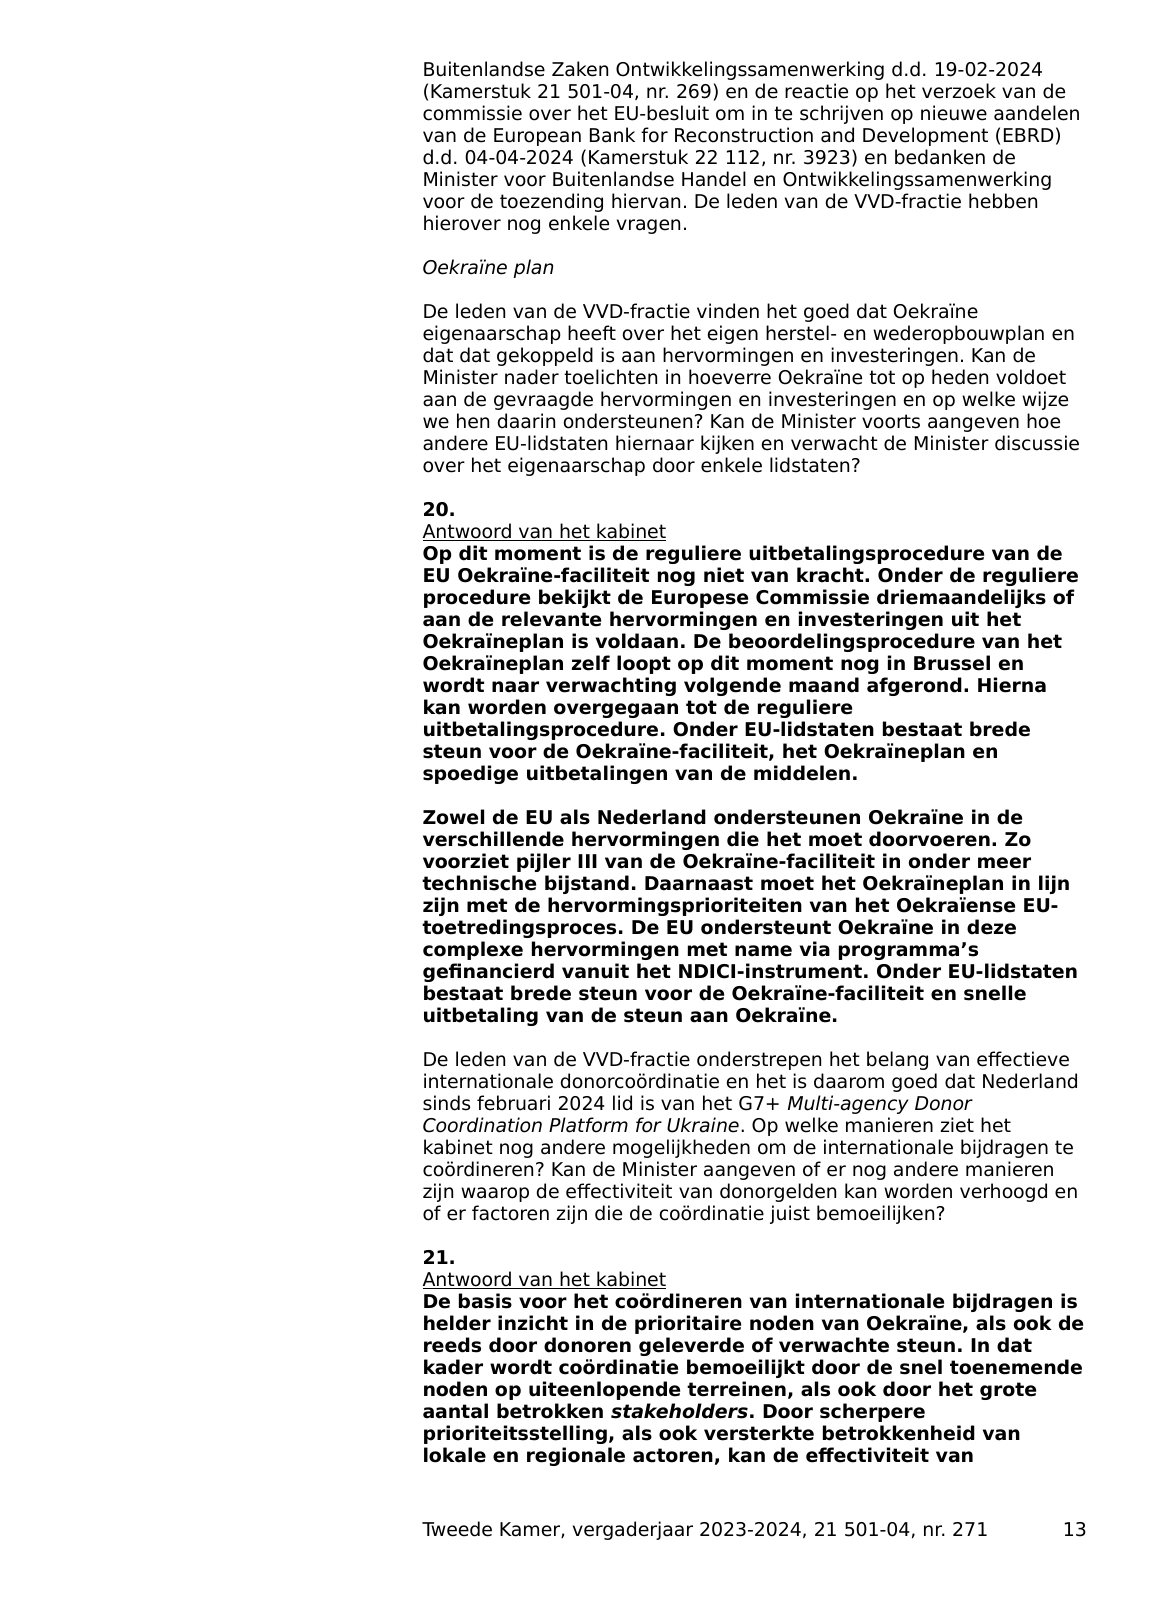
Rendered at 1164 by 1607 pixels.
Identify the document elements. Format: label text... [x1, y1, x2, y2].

text De basis voor het coördineren van internationale bijdragen is helder inzicht in de prioritaire noden van Oekraïne, als ook de reeds door donoren geleverde of verwachte steun. In dat kader wordt coördinatie bemoeilijkt door de snel toenemende noden op uiteenlopende terreinen, als ook door het grote aantal betrokken stakeholders. Door scherpere prioriteitsstelling, als ook versterkte betrokkenheid van lokale en regionale actoren, kan de effectiviteit van [422, 1291, 1087, 1467]
text 20. [422, 499, 1087, 521]
text Op dit moment is de reguliere uitbetalingsprocedure van de EU Oekraïne-faciliteit nog niet van kracht. Onder de reguliere procedure bekijkt de Europese Commissie driemaandelijks of aan de relevante hervormingen en investeringen uit het Oekraïneplan is voldaan. De beoordelingsprocedure van het Oekraïneplan zelf loopt op dit moment nog in Brussel en wordt naar verwachting volgende maand afgerond. Hierna kan worden overgegaan tot de reguliere uitbetalingsprocedure. Onder EU-lidstaten bestaat brede steun voor de Oekraïne-faciliteit, het Oekraïneplan en spoedige uitbetalingen van de middelen. [422, 543, 1087, 785]
text Antwoord van het kabinet [422, 1269, 1087, 1291]
subtitle Oekraïne plan [422, 257, 1087, 279]
text 21. [422, 1247, 1087, 1269]
text Antwoord van het kabinet [422, 521, 1087, 543]
text De leden van de VVD-fractie vinden het goed dat Oekraïne eigenaarschap heeft over het eigen herstel- en wederopbouwplan en dat dat gekoppeld is aan hervormingen en investeringen. Kan de Minister nader toelichten in hoeverre Oekraïne tot op heden voldoet aan de gevraagde hervormingen en investeringen en op welke wijze we hen daarin ondersteunen? Kan de Minister voorts aangeven hoe andere EU-lidstaten hiernaar kijken en verwacht de Minister discussie over het eigenaarschap door enkele lidstaten? [422, 301, 1087, 477]
text Zowel de EU als Nederland ondersteunen Oekraïne in de verschillende hervormingen die het moet doorvoeren. Zo voorziet pijler III van de Oekraïne-faciliteit in onder meer technische bijstand. Daarnaast moet het Oekraïneplan in lijn zijn met de hervormingsprioriteiten van het Oekraïense EU-toetredingsproces. De EU ondersteunt Oekraïne in deze complexe hervormingen met name via programma’s gefinancierd vanuit het NDICI-instrument. Onder EU-lidstaten bestaat brede steun voor de Oekraïne-faciliteit en snelle uitbetaling van de steun aan Oekraïne. [422, 807, 1087, 1027]
text De leden van de VVD-fractie onderstrepen het belang van effectieve internationale donorcoördinatie en het is daarom goed dat Nederland sinds februari 2024 lid is van het G7+ Multi-agency Donor Coordination Platform for Ukraine. Op welke manieren ziet het kabinet nog andere mogelijkheden om de internationale bijdragen te coördineren? Kan de Minister aangeven of er nog andere manieren zijn waarop de effectiviteit van donorgelden kan worden verhoogd en of er factoren zijn die de coördinatie juist bemoeilijken? [422, 1049, 1087, 1225]
text Buitenlandse Zaken Ontwikkelingssamenwerking d.d. 19-02-2024 (Kamerstuk 21 501-04, nr. 269) en de reactie op het verzoek van de commissie over het EU-besluit om in te schrijven op nieuwe aandelen van de European Bank for Reconstruction and Development (EBRD) d.d. 04-04-2024 (Kamerstuk 22 112, nr. 3923) en bedanken de Minister voor Buitenlandse Handel en Ontwikkelingssamenwerking voor de toezending hiervan. De leden van de VVD-fractie hebben hierover nog enkele vragen. [422, 59, 1087, 235]
